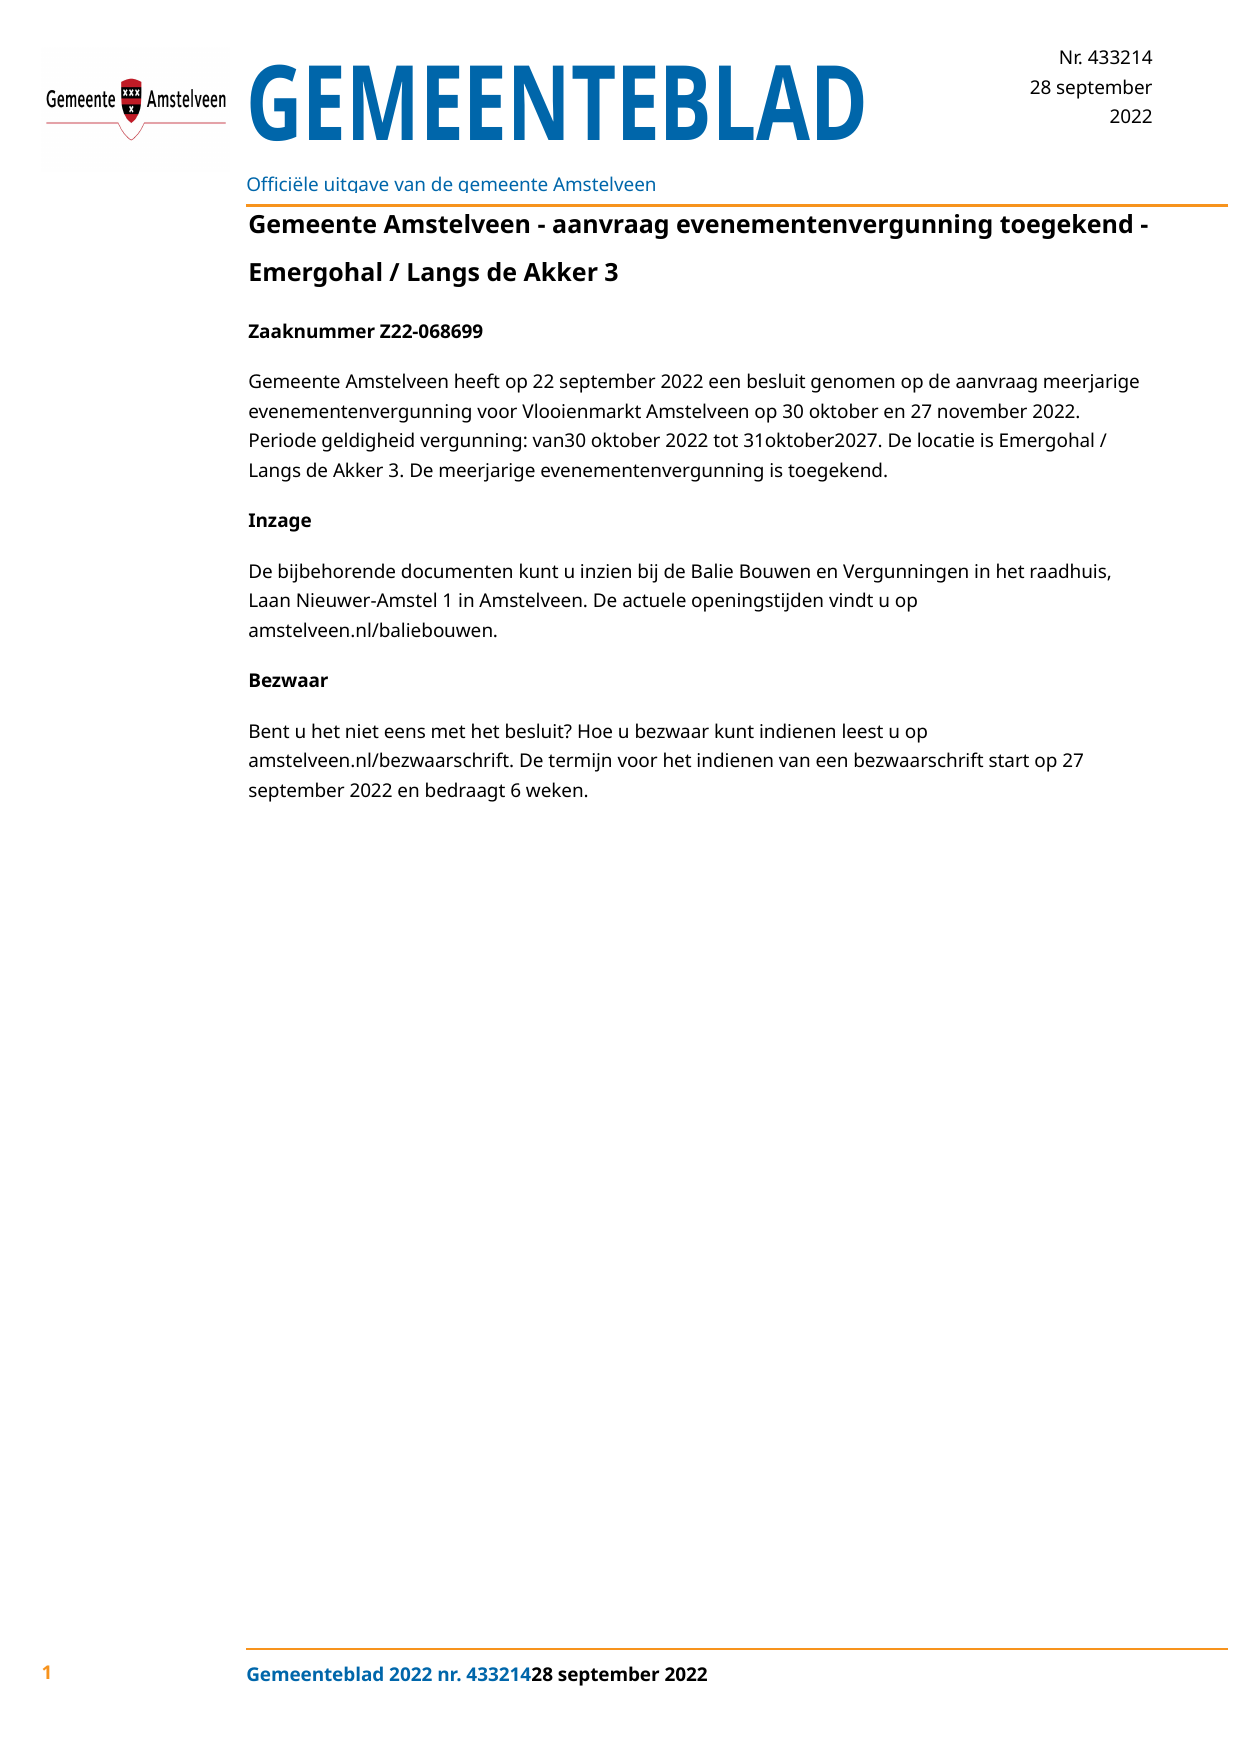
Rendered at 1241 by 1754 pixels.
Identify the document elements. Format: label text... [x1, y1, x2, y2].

text Bezwaar [248, 667, 1152, 693]
picture [41, 47, 231, 172]
text Inzage [248, 507, 1152, 533]
text Bent u het niet eens met het besluit? Hoe u bezwaar kunt indienen leest u op amstelveen.nl/bezwaarschrift. De termijn voor het indienen van een bezwaarschrift start op 27 september 2022 en bedraagt 6 weken. [248, 718, 1152, 803]
text Gemeente Amstelveen heeft op 22 september 2022 een besluit genomen op de aanvraag meerjarige evenementenvergunning voor Vlooienmarkt Amstelveen op 30 oktober en 27 november 2022. Periode geldigheid vergunning: van30 oktober 2022 tot 31oktober2027. De locatie is Emergohal / Langs de Akker 3. De meerjarige evenementenvergunning is toegekend. [248, 368, 1152, 483]
text De bijbehorende documenten kunt u inzien bij de Balie Bouwen en Vergunningen in het raadhuis, Laan Nieuwer-Amstel 1 in Amstelveen. De actuele openingstijden vindt u op amstelveen.nl/baliebouwen. [248, 558, 1152, 643]
text Zaaknummer Z22-068699 [248, 318, 1152, 344]
text Gemeente Amstelveen - aanvraag evenementenvergunning toegekend - Emergohal / Langs de Akker 3 [248, 207, 1152, 288]
